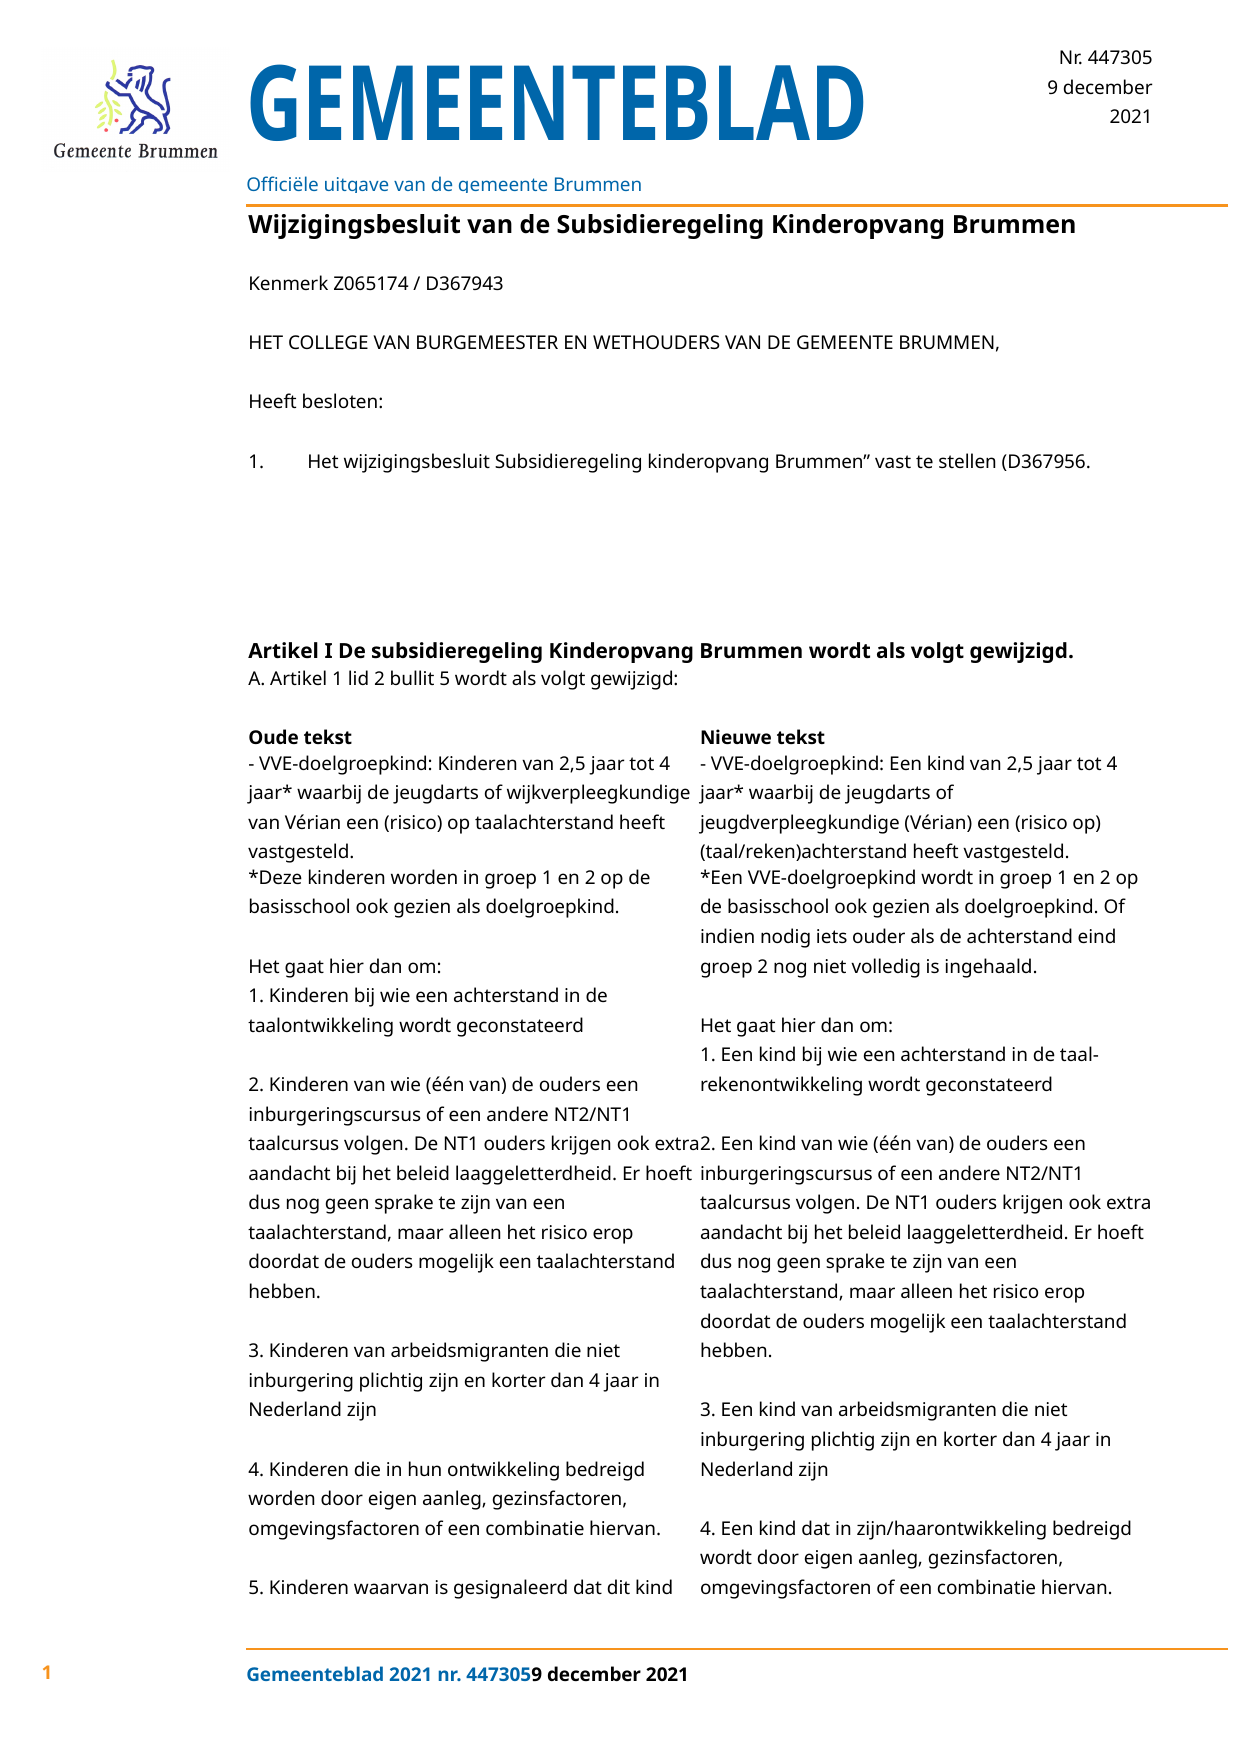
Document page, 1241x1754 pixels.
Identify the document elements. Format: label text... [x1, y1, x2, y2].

table_header Oude tekst [248, 724, 700, 750]
text A. Artikel 1 lid 2 bullit 5 wordt als volgt gewijzigd: [248, 665, 1152, 690]
text Wijzigingsbesluit van de Subsidieregeling Kinderopvang Brummen [248, 207, 1152, 241]
list Het wijzigingsbesluit Subsidieregeling kinderopvang Brummen” vast te stellen (D367956. [248, 448, 1152, 473]
text HET COLLEGE VAN BURGEMEESTER EN WETHOUDERS VAN DE GEMEENTE BRUMMEN, [248, 329, 1152, 355]
table_cell - VVE-doelgroepkind: Kinderen van 2,5 jaar tot 4 jaar* waarbij de jeugdarts of wijkverpleegkundige van Vérian een (risico) op taalachterstand heeft vastgesteld. [248, 750, 700, 864]
text Kenmerk Z065174 / D367943 [248, 270, 1152, 296]
table_cell *Een VVE-doelgroepkind wordt in groep 1 en 2 op de basisschool ook gezien als doelgroepkind. Of indien nodig iets ouder als de achterstand eind groep 2 nog niet volledig is ingehaald. Het gaat hier dan om: 1. Een kind bij wie een achterstand in de taal-rekenontwikkeling wordt geconstateerd 2. Een kind van wie (één van) de ouders een inburgeringscursus of een andere NT2/NT1 taalcursus volgen. De NT1 ouders krijgen ook extra aandacht bij het beleid laaggeletterdheid. Er hoeft dus nog geen sprake te zijn van een taalachterstand, maar alleen het risico erop doordat de ouders mogelijk een taalachterstand hebben. 3. Een kind van arbeidsmigranten die niet inburgering plichtig zijn en korter dan 4 jaar in Nederland zijn 4. Een kind dat in zijn/haarontwikkeling bedreigd wordt door eigen aanleg, gezinsfactoren, omgevingsfactoren of een combinatie hiervan. [700, 864, 1152, 1600]
picture [41, 47, 231, 172]
text Heeft besloten: [248, 389, 1152, 414]
table_cell - VVE-doelgroepkind: Een kind van 2,5 jaar tot 4 jaar* waarbij de jeugdarts of jeugdverpleegkundige (Vérian) een (risico op) (taal/reken)achterstand heeft vastgesteld. [700, 750, 1152, 864]
text Artikel I De subsidieregeling Kinderopvang Brummen wordt als volgt gewijzigd. [248, 636, 1152, 665]
table_header Nieuwe tekst [700, 724, 1152, 750]
table_cell *Deze kinderen worden in groep 1 en 2 op de basisschool ook gezien als doelgroepkind. Het gaat hier dan om: 1. Kinderen bij wie een achterstand in de taalontwikkeling wordt geconstateerd 2. Kinderen van wie (één van) de ouders een inburgeringscursus of een andere NT2/NT1 taalcursus volgen. De NT1 ouders krijgen ook extra aandacht bij het beleid laaggeletterdheid. Er hoeft dus nog geen sprake te zijn van een taalachterstand, maar alleen het risico erop doordat de ouders mogelijk een taalachterstand hebben. 3. Kinderen van arbeidsmigranten die niet inburgering plichtig zijn en korter dan 4 jaar in Nederland zijn 4. Kinderen die in hun ontwikkeling bedreigd worden door eigen aanleg, gezinsfactoren, omgevingsfactoren of een combinatie hiervan. 5. Kinderen waarvan is gesignaleerd dat dit kind [248, 864, 700, 1600]
